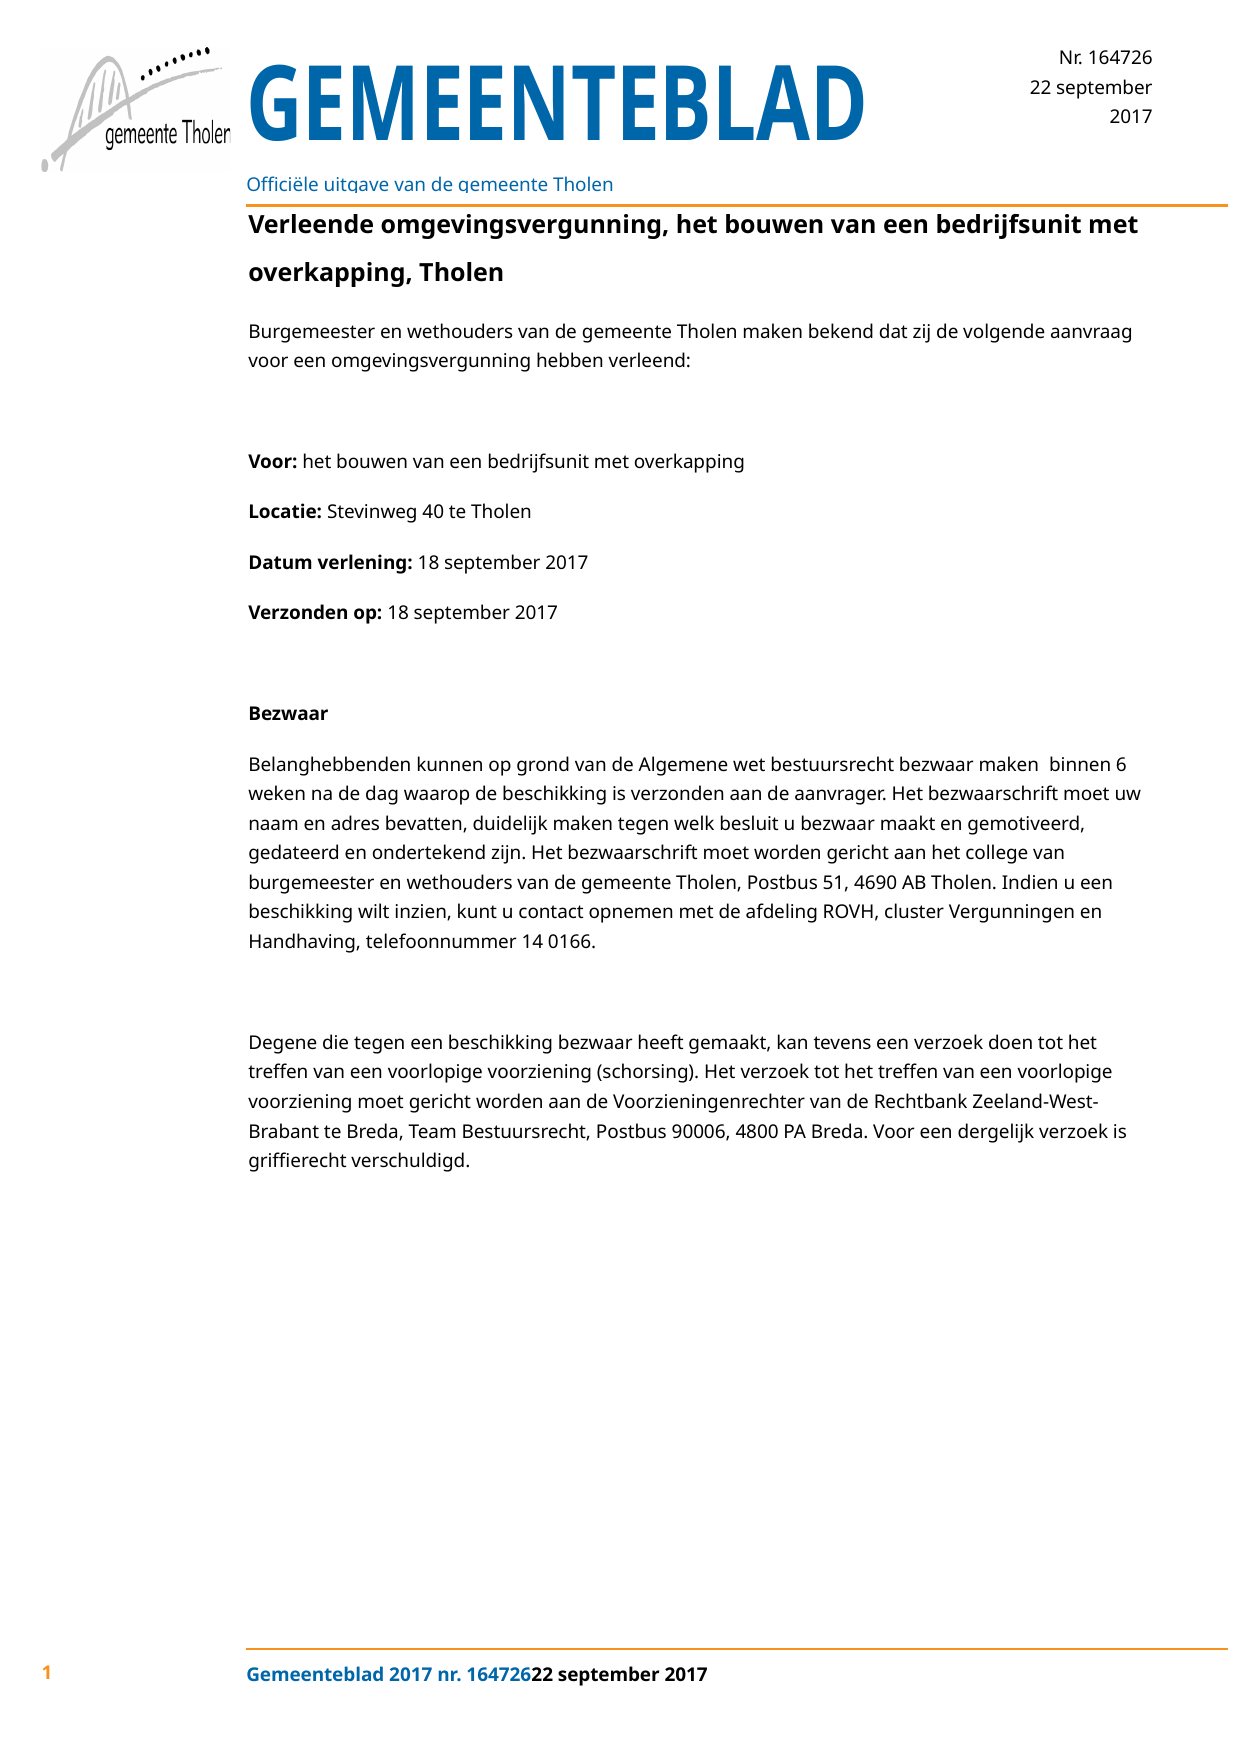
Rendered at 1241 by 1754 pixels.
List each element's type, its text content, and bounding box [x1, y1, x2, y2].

picture [41, 47, 231, 172]
text Verleende omgevingsvergunning, het bouwen van een bedrijfsunit met overkapping, Tholen [248, 207, 1152, 288]
text Belanghebbenden kunnen op grond van de Algemene wet bestuursrecht bezwaar maken binnen 6 weken na de dag waarop de beschikking is verzonden aan de aanvrager. Het bezwaarschrift moet uw naam en adres bevatten, duidelijk maken tegen welk besluit u bezwaar maakt en gemotiveerd, gedateerd en ondertekend zijn. Het bezwaarschrift moet worden gericht aan het college van burgemeester en wethouders van de gemeente Tholen, Postbus 51, 4690 AB Tholen. Indien u een beschikking wilt inzien, kunt u contact opnemen met de afdeling ROVH, cluster Vergunningen en Handhaving, telefoonnummer 14 0166. [248, 751, 1152, 954]
text Verzonden op: 18 september 2017 [248, 599, 1152, 625]
text Voor: het bouwen van een bedrijfsunit met overkapping [248, 448, 1152, 474]
text Degene die tegen een beschikking bezwaar heeft gemaakt, kan tevens een verzoek doen tot het treffen van een voorlopige voorziening (schorsing). Het verzoek tot het treffen van een voorlopige voorziening moet gericht worden aan de Voorzieningenrechter van de Rechtbank Zeeland-West-Brabant te Breda, Team Bestuursrecht, Postbus 90006, 4800 PA Breda. Voor een dergelijk verzoek is griffierecht verschuldigd. [248, 1029, 1152, 1173]
text Locatie: Stevinweg 40 te Tholen [248, 499, 1152, 524]
text Datum verlening: 18 september 2017 [248, 549, 1152, 575]
text Burgemeester en wethouders van de gemeente Tholen maken bekend dat zij de volgende aanvraag voor een omgevingsvergunning hebben verleend: [248, 318, 1152, 373]
text Bezwaar [248, 700, 1152, 726]
